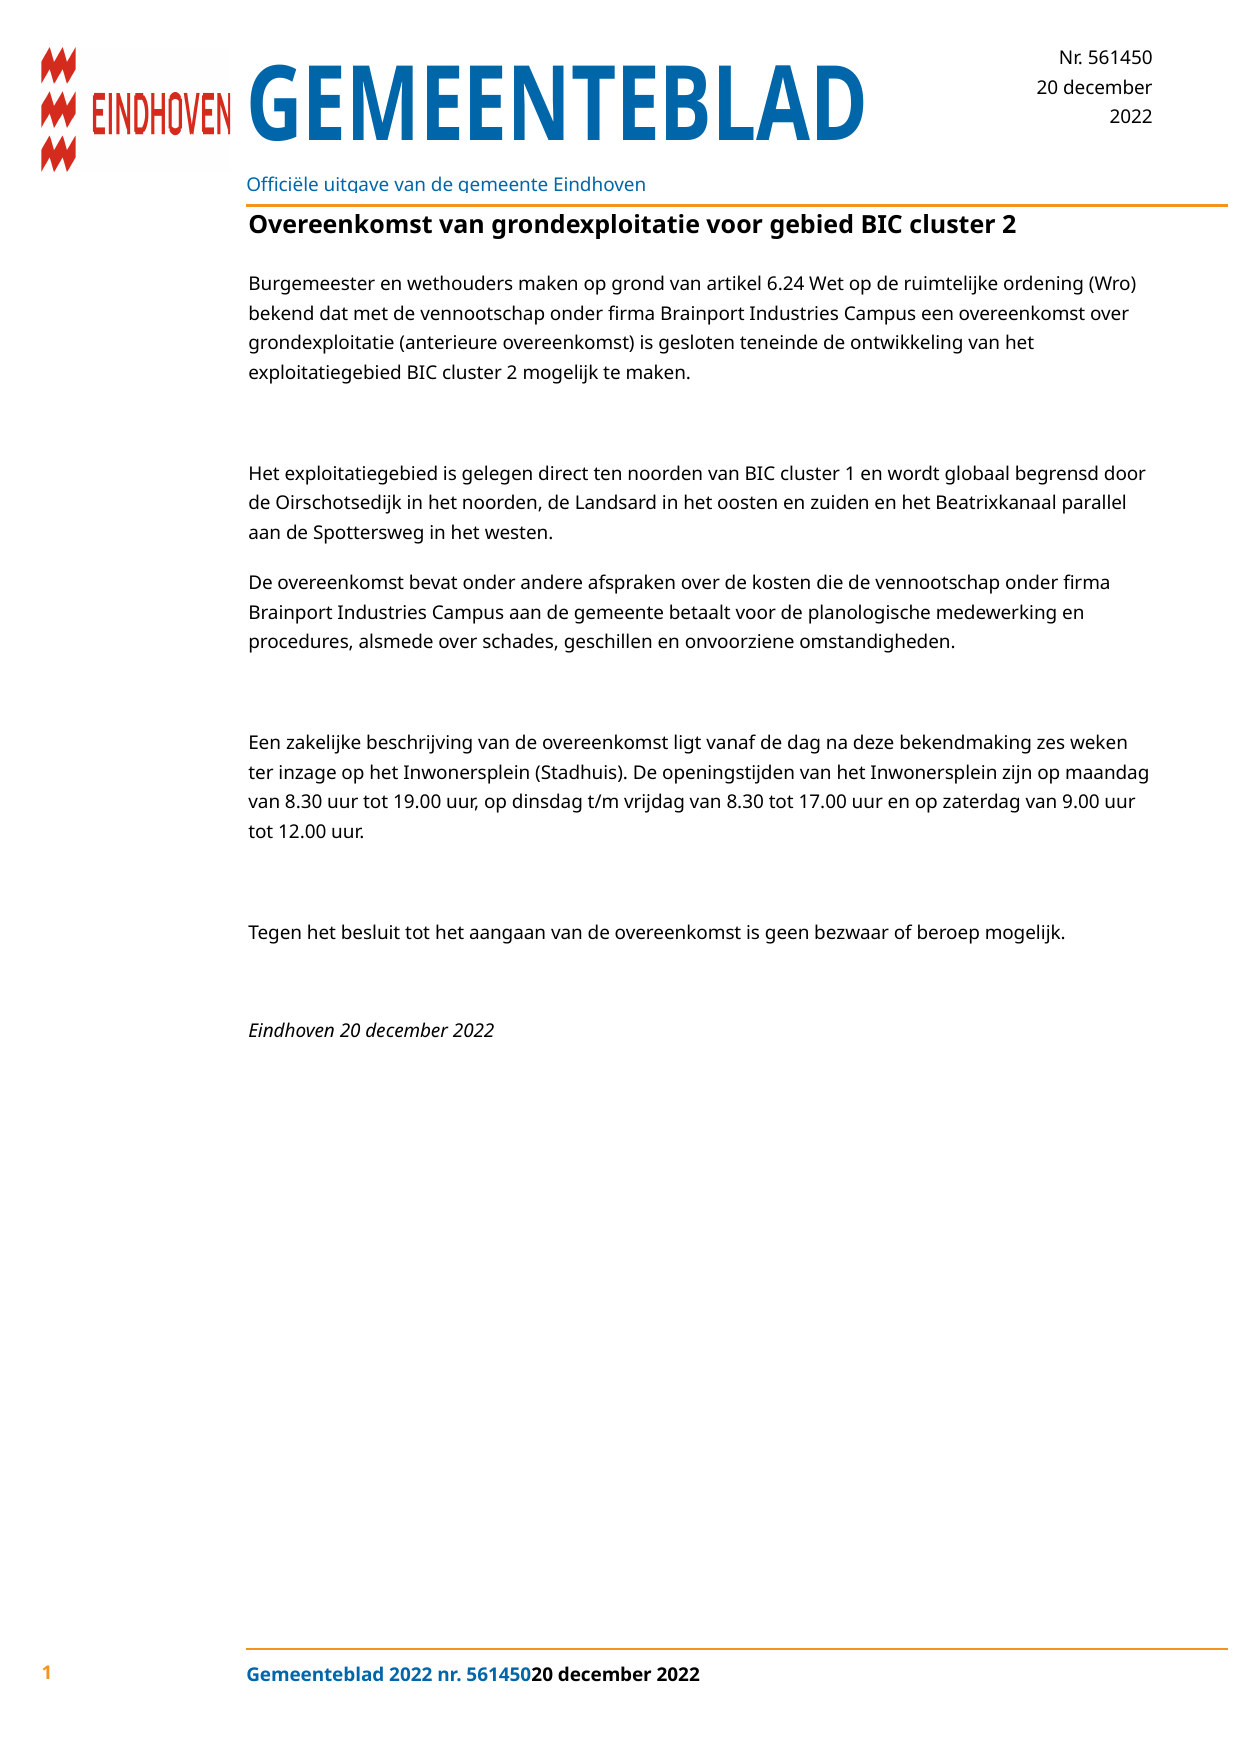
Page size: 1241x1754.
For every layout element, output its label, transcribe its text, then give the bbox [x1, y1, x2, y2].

text Een zakelijke beschrijving van de overeenkomst ligt vanaf de dag na deze bekendmaking zes weken ter inzage op het Inwonersplein (Stadhuis). De openingstijden van het Inwonersplein zijn op maandag van 8.30 uur tot 19.00 uur, op dinsdag t/m vrijdag van 8.30 tot 17.00 uur en op zaterdag van 9.00 uur tot 12.00 uur. [248, 729, 1152, 844]
text Eindhoven 20 december 2022 [248, 1017, 1152, 1043]
text De overeenkomst bevat onder andere afspraken over de kosten die de vennootschap onder firma Brainport Industries Campus aan de gemeente betaalt voor de planologische medewerking en procedures, alsmede over schades, geschillen en onvoorziene omstandigheden. [248, 569, 1152, 654]
picture [41, 47, 231, 172]
text Burgemeester en wethouders maken op grond van artikel 6.24 Wet op de ruimtelijke ordening (Wro) bekend dat met de vennootschap onder firma Brainport Industries Campus een overeenkomst over grondexploitatie (anterieure overeenkomst) is gesloten teneinde de ontwikkeling van het exploitatiegebied BIC cluster 2 mogelijk te maken. [248, 270, 1152, 385]
text Overeenkomst van grondexploitatie voor gebied BIC cluster 2 [248, 207, 1152, 241]
text Tegen het besluit tot het aangaan van de overeenkomst is geen bezwaar of beroep mogelijk. [248, 919, 1152, 945]
text Het exploitatiegebied is gelegen direct ten noorden van BIC cluster 1 en wordt globaal begrensd door de Oirschotsedijk in het noorden, de Landsard in het oosten en zuiden en het Beatrixkanaal parallel aan de Spottersweg in het westen. [248, 460, 1152, 545]
